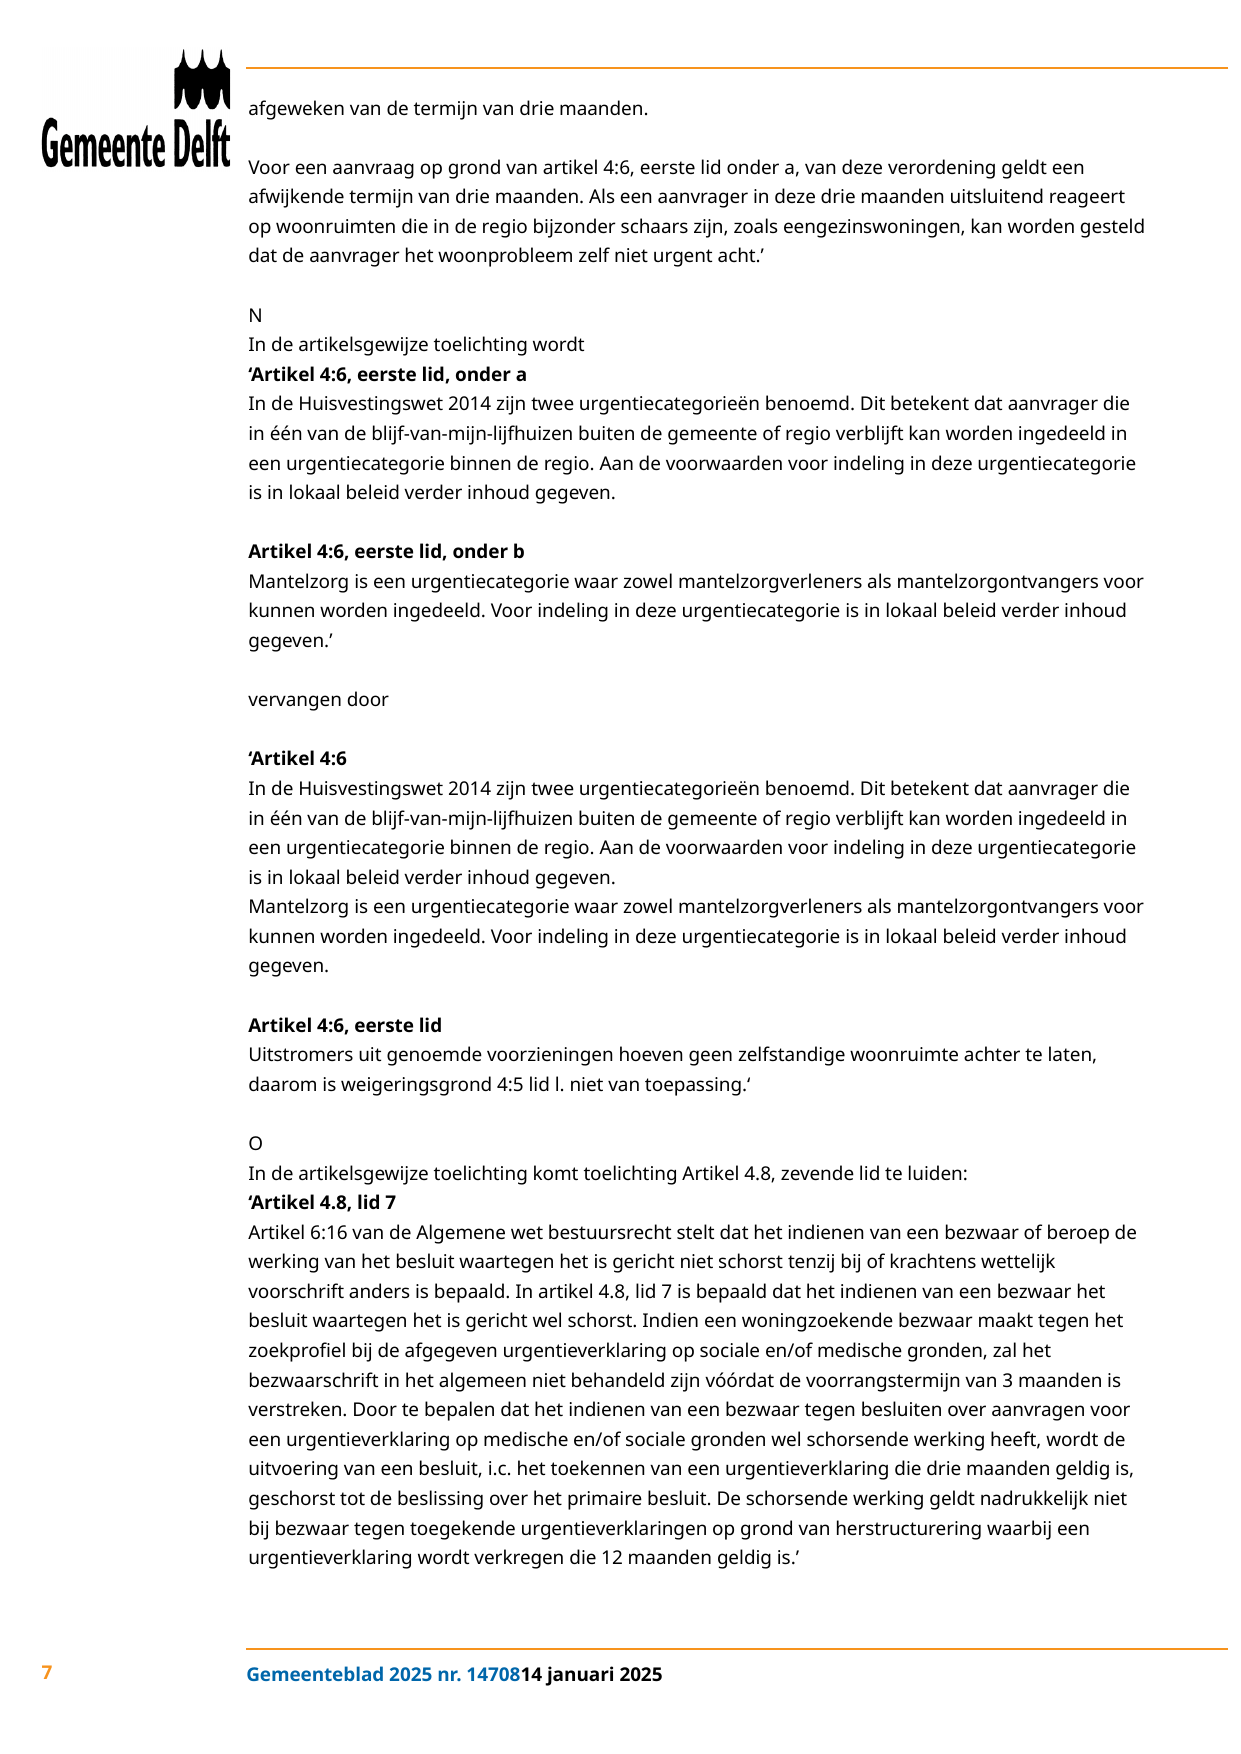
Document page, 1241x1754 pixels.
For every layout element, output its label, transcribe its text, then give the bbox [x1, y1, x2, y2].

text Mantelzorg is een urgentiecategorie waar zowel mantelzorgverleners als mantelzorgontvangers voor kunnen worden ingedeeld. Voor indeling in deze urgentiecategorie is in lokaal beleid verder inhoud gegeven.’ [248, 568, 1152, 653]
text O [248, 1130, 1152, 1156]
text ‘Artikel 4:6 [248, 746, 1152, 771]
text Artikel 4:6, eerste lid, onder b [248, 538, 1152, 564]
text afgeweken van de termijn van drie maanden. [248, 95, 1152, 121]
text In de Huisvestingswet 2014 zijn twee urgentiecategorieën benoemd. Dit betekent dat aanvrager die in één van de blijf-van-mijn-lijfhuizen buiten de gemeente of regio verblijft kan worden ingedeeld in een urgentiecategorie binnen de regio. Aan de voorwaarden voor indeling in deze urgentiecategorie is in lokaal beleid verder inhoud gegeven. [248, 775, 1152, 890]
text Voor een aanvraag op grond van artikel 4:6, eerste lid onder a, van deze verordening geldt een afwijkende termijn van drie maanden. Als een aanvrager in deze drie maanden uitsluitend reageert op woonruimten die in de regio bijzonder schaars zijn, zoals eengezinswoningen, kan worden gesteld dat de aanvrager het woonprobleem zelf niet urgent acht.’ [248, 154, 1152, 268]
picture [41, 47, 231, 172]
text Artikel 6:16 van de Algemene wet bestuursrecht stelt dat het indienen van een bezwaar of beroep de werking van het besluit waartegen het is gericht niet schorst tenzij bij of krachtens wettelijk voorschrift anders is bepaald. In artikel 4.8, lid 7 is bepaald dat het indienen van een bezwaar het besluit waartegen het is gericht wel schorst. Indien een woningzoekende bezwaar maakt tegen het zoekprofiel bij de afgegeven urgentieverklaring op sociale en/of medische gronden, zal het bezwaarschrift in het algemeen niet behandeld zijn vóórdat de voorrangstermijn van 3 maanden is verstreken. Door te bepalen dat het indienen van een bezwaar tegen besluiten over aanvragen voor een urgentieverklaring op medische en/of sociale gronden wel schorsende werking heeft, wordt de uitvoering van een besluit, i.c. het toekennen van een urgentieverklaring die drie maanden geldig is, geschorst tot de beslissing over het primaire besluit. De schorsende werking geldt nadrukkelijk niet bij bezwaar tegen toegekende urgentieverklaringen op grond van herstructurering waarbij een urgentieverklaring wordt verkregen die 12 maanden geldig is.’ [248, 1219, 1152, 1570]
text ‘Artikel 4:6, eerste lid, onder a [248, 361, 1152, 387]
text In de artikelsgewijze toelichting wordt [248, 331, 1152, 357]
text Mantelzorg is een urgentiecategorie waar zowel mantelzorgverleners als mantelzorgontvangers voor kunnen worden ingedeeld. Voor indeling in deze urgentiecategorie is in lokaal beleid verder inhoud gegeven. [248, 893, 1152, 978]
text vervangen door [248, 686, 1152, 712]
text N [248, 302, 1152, 328]
text In de artikelsgewijze toelichting komt toelichting Artikel 4.8, zevende lid te luiden: [248, 1160, 1152, 1186]
text ‘Artikel 4.8, lid 7 [248, 1189, 1152, 1215]
text In de Huisvestingswet 2014 zijn twee urgentiecategorieën benoemd. Dit betekent dat aanvrager die in één van de blijf-van-mijn-lijfhuizen buiten de gemeente of regio verblijft kan worden ingedeeld in een urgentiecategorie binnen de regio. Aan de voorwaarden voor indeling in deze urgentiecategorie is in lokaal beleid verder inhoud gegeven. [248, 391, 1152, 505]
text Uitstromers uit genoemde voorzieningen hoeven geen zelfstandige woonruimte achter te laten, daarom is weigeringsgrond 4:5 lid l. niet van toepassing.‘ [248, 1041, 1152, 1097]
text Artikel 4:6, eerste lid [248, 1012, 1152, 1038]
